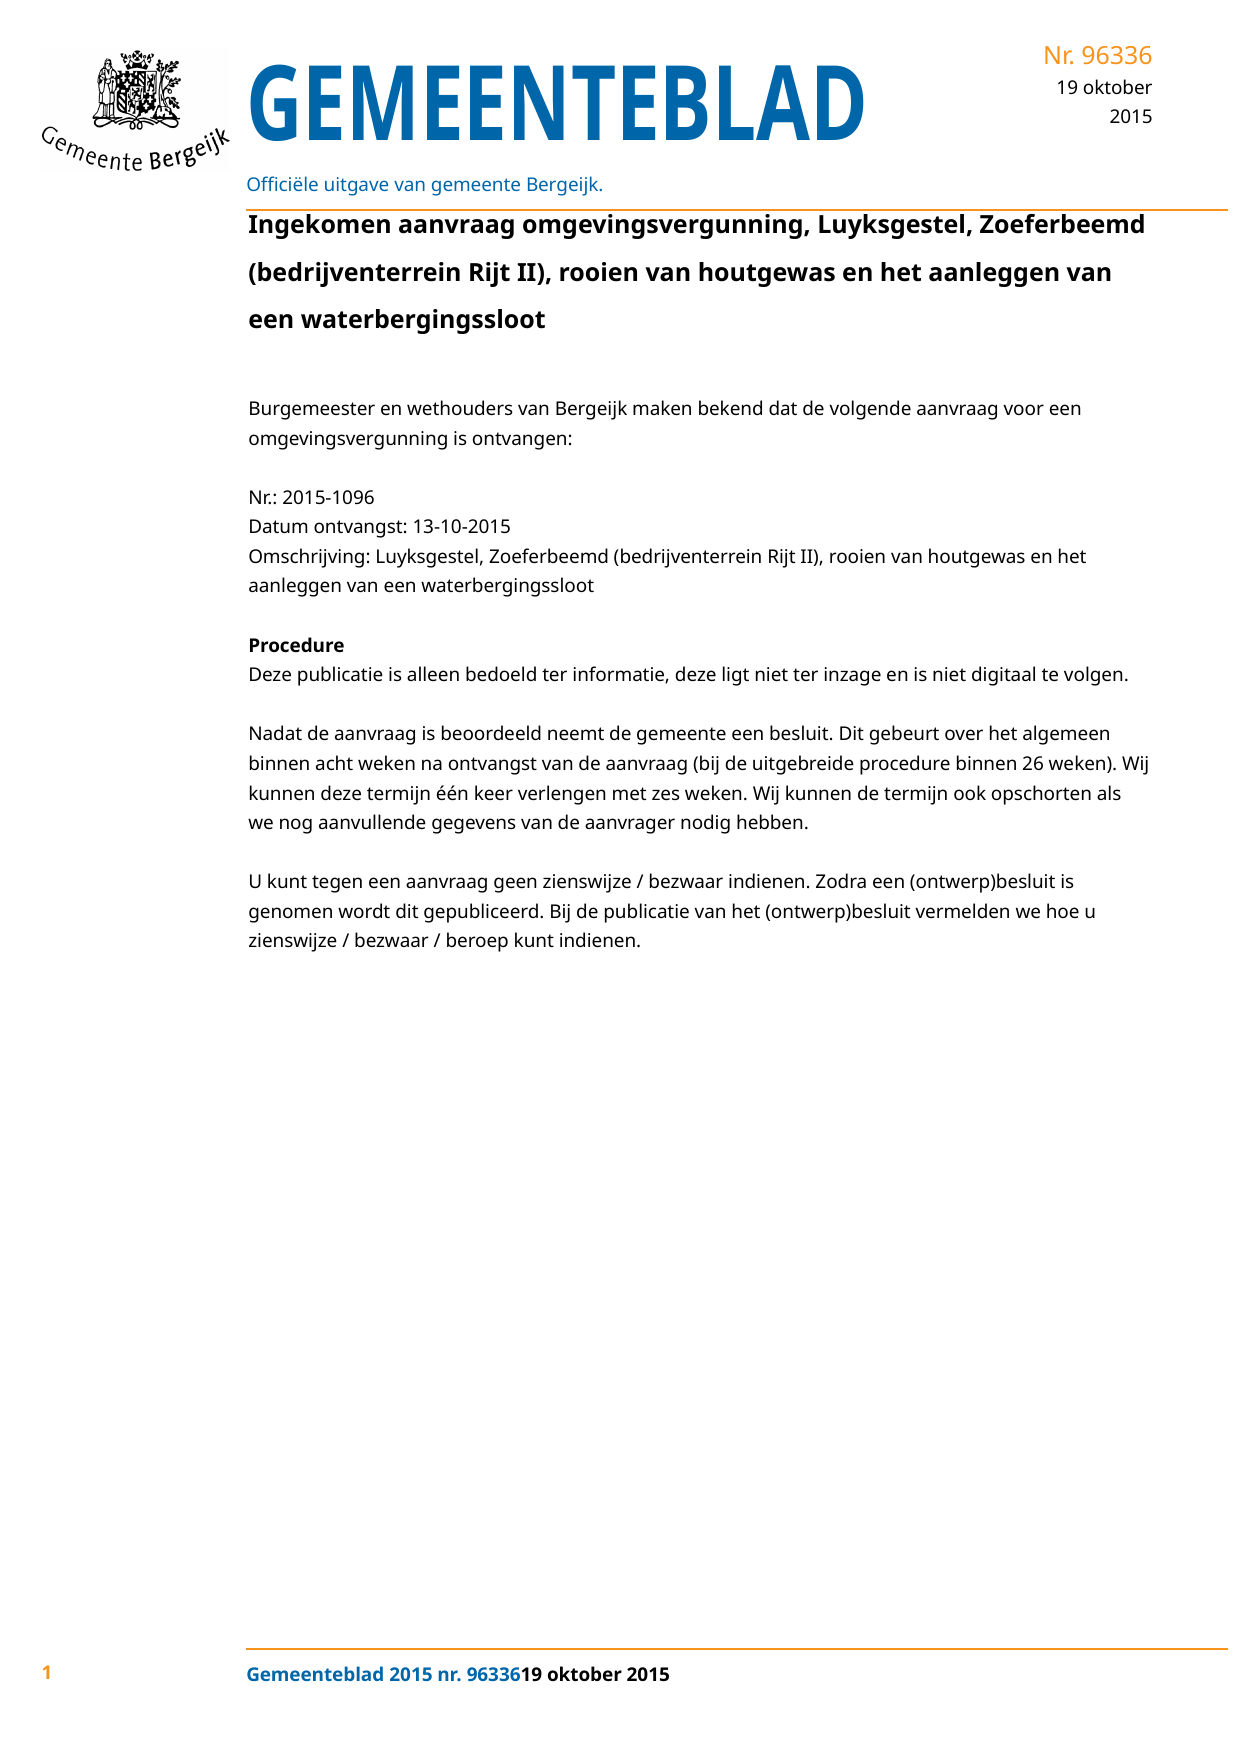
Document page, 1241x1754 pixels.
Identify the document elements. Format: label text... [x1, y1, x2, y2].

text Omschrijving: Luyksgestel, Zoeferbeemd (bedrijventerrein Rijt II), rooien van houtgewas en het aanleggen van een waterbergingssloot [248, 543, 1152, 598]
text Datum ontvangst: 13-10-2015 [248, 513, 1152, 539]
text Nr.: 2015-1096 [248, 484, 1152, 509]
picture [41, 47, 231, 172]
text U kunt tegen een aanvraag geen zienswijze / bezwaar indienen. Zodra een (ontwerp)besluit is genomen wordt dit gepubliceerd. Bij de publicatie van het (ontwerp)besluit vermelden we hoe u zienswijze / bezwaar / beroep kunt indienen. [248, 868, 1152, 953]
text Burgemeester en wethouders van Bergeijk maken bekend dat de volgende aanvraag voor een omgevingsvergunning is ontvangen: [248, 395, 1152, 450]
text Procedure [248, 632, 1152, 657]
text Deze publicatie is alleen bedoeld ter informatie, deze ligt niet ter inzage en is niet digitaal te volgen. [248, 661, 1152, 687]
text Ingekomen aanvraag omgevingsvergunning, Luyksgestel, Zoeferbeemd (bedrijventerrein Rijt II), rooien van houtgewas en het aanleggen van een waterbergingssloot [248, 211, 1152, 336]
text Nadat de aanvraag is beoordeeld neemt de gemeente een besluit. Dit gebeurt over het algemeen binnen acht weken na ontvangst van de aanvraag (bij de uitgebreide procedure binnen 26 weken). Wij kunnen deze termijn één keer verlengen met zes weken. Wij kunnen de termijn ook opschorten als we nog aanvullende gegevens van de aanvrager nodig hebben. [248, 721, 1152, 835]
